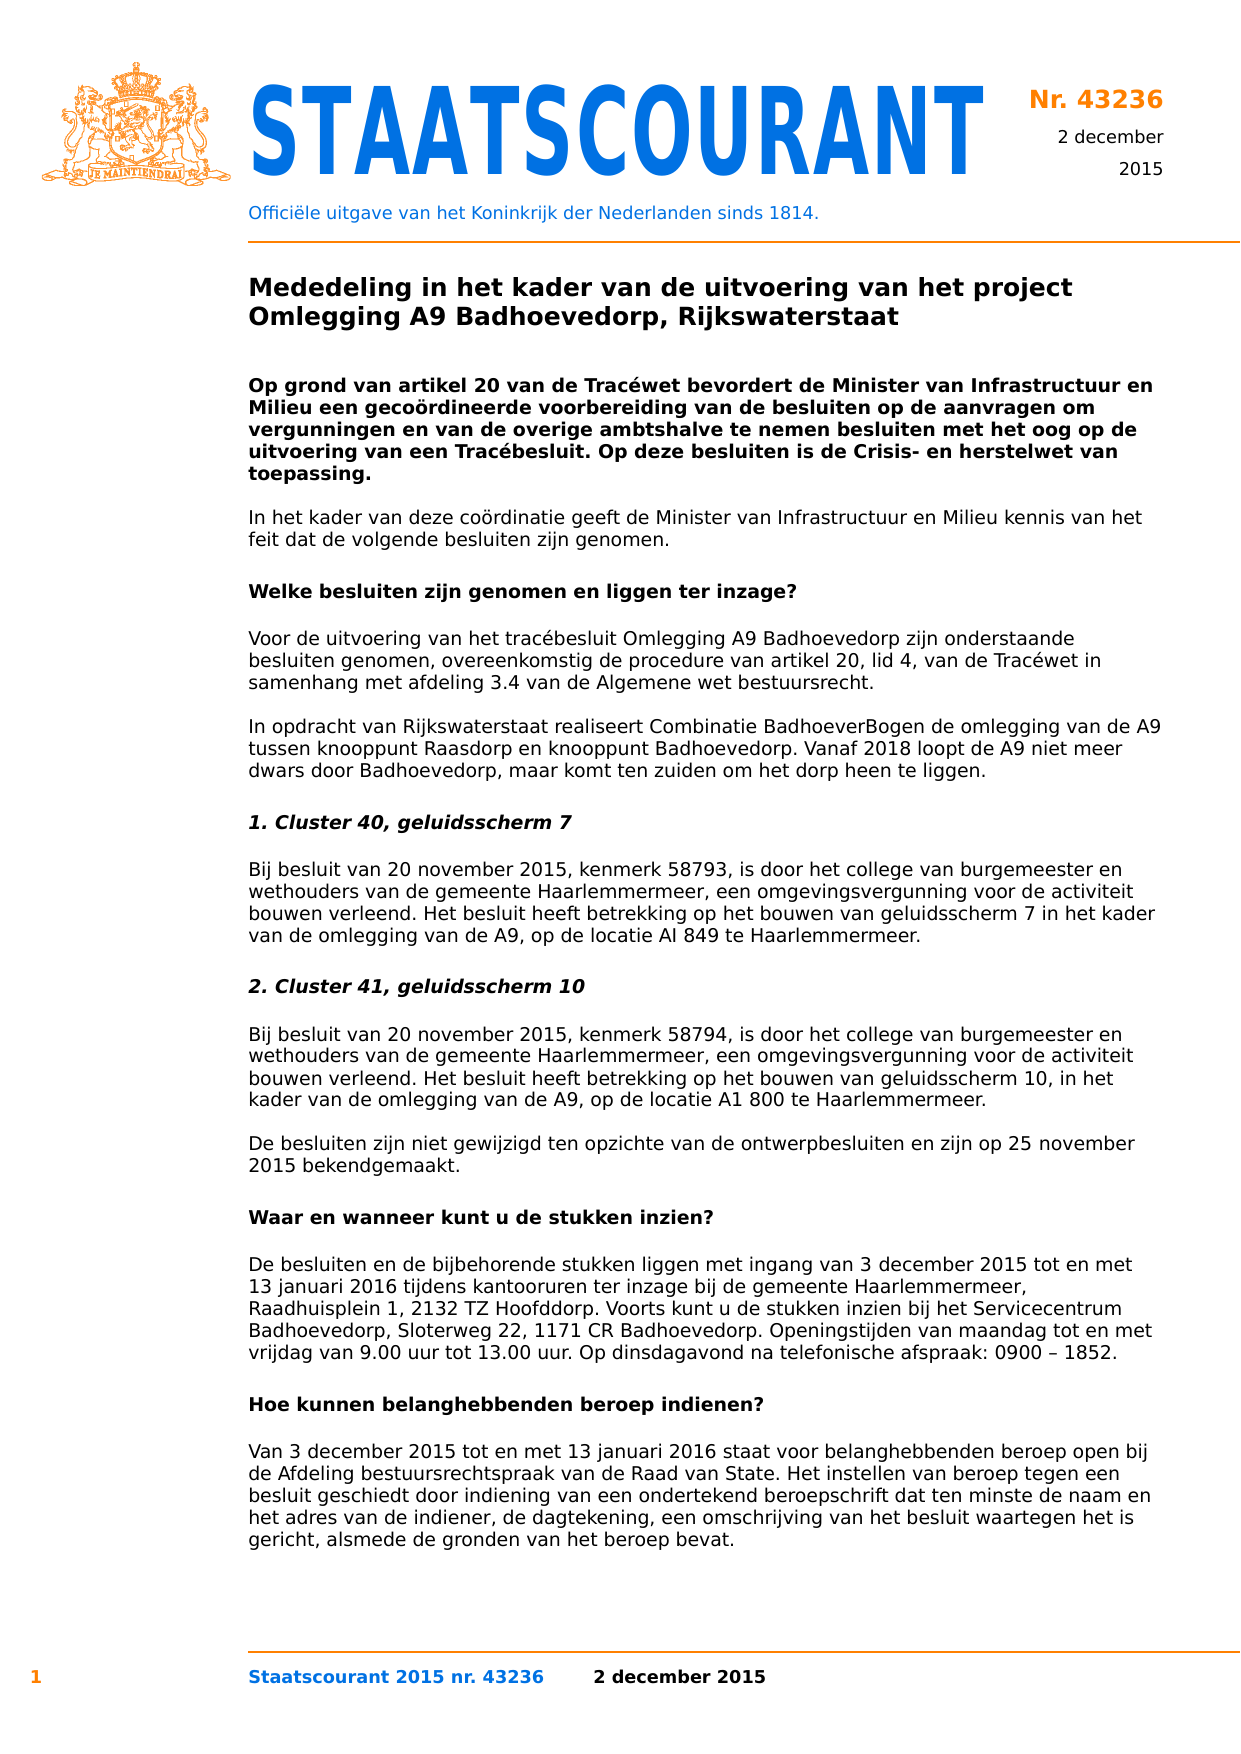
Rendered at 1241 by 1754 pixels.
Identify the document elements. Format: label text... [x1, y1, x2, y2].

subtitle 1. Cluster 40, geluidsscherm 7 [248, 812, 1163, 833]
subtitle Mededeling in het kader van de uitvoering van het project Omlegging A9 Badhoevedorp, Rijkswaterstaat [248, 273, 1163, 331]
text Voor de uitvoering van het tracébesluit Omlegging A9 Badhoevedorp zijn onderstaande besluiten genomen, overeenkomstig de procedure van artikel 20, lid 4, van de Tracéwet in samenhang met afdeling 3.4 van de Algemene wet bestuursrecht. [248, 628, 1163, 694]
table_cell 2015 [998, 153, 1240, 203]
table_cell Officiële uitgave van het Koninkrijk der Nederlanden sinds 1814. [248, 203, 1240, 241]
table_header STAATSCOURANT [248, 62, 998, 203]
table_header [25, 62, 248, 241]
text In het kader van deze coördinatie geeft de Minister van Infrastructuur en Milieu kennis van het feit dat de volgende besluiten zijn genomen. [248, 507, 1163, 551]
text Bij besluit van 20 november 2015, kenmerk 58793, is door het college van burgemeester en wethouders van de gemeente Haarlemmermeer, een omgevingsvergunning voor de activiteit bouwen verleend. Het besluit heeft betrekking op het bouwen van geluidsscherm 7 in het kader van de omlegging van de A9, op de locatie AI 849 te Haarlemmermeer. [248, 858, 1163, 946]
subtitle 2. Cluster 41, geluidsscherm 10 [248, 976, 1163, 998]
text De besluiten en de bijbehorende stukken liggen met ingang van 3 december 2015 tot en met 13 januari 2016 tijdens kantooruren ter inzage bij de gemeente Haarlemmermeer, Raadhuisplein 1, 2132 TZ Hoofddorp. Voorts kunt u de stukken inzien bij het Servicecentrum Badhoevedorp, Sloterweg 22, 1171 CR Badhoevedorp. Openingstijden van maandag tot en met vrijdag van 9.00 uur tot 13.00 uur. Op dinsdagavond na telefonische afspraak: 0900 – 1852. [248, 1254, 1163, 1364]
text Bij besluit van 20 november 2015, kenmerk 58794, is door het college van burgemeester en wethouders van de gemeente Haarlemmermeer, een omgevingsvergunning voor de activiteit bouwen verleend. Het besluit heeft betrekking op het bouwen van geluidsscherm 10, in het kader van de omlegging van de A9, op de locatie A1 800 te Haarlemmermeer. [248, 1023, 1163, 1111]
picture [41, 62, 231, 186]
table_cell 2 december [998, 121, 1240, 153]
table_header Nr. 43236 [998, 62, 1240, 121]
subtitle Hoe kunnen belanghebbenden beroep indienen? [248, 1394, 1163, 1416]
text Van 3 december 2015 tot en met 13 januari 2016 staat voor belanghebbenden beroep open bij de Afdeling bestuursrechtspraak van de Raad van State. Het instellen van beroep tegen een besluit geschiedt door indiening van een ondertekend beroepschrift dat ten minste de naam en het adres van de indiener, de dagtekening, een omschrijving van het besluit waartegen het is gericht, alsmede de gronden van het beroep bevat. [248, 1441, 1163, 1551]
text Op grond van artikel 20 van de Tracéwet bevordert de Minister van Infrastructuur en Milieu een gecoördineerde voorbereiding van de besluiten op de aanvragen om vergunningen en van de overige ambtshalve te nemen besluiten met het oog op de uitvoering van een Tracébesluit. Op deze besluiten is de Crisis- en herstelwet van toepassing. [248, 375, 1163, 485]
subtitle Welke besluiten zijn genomen en liggen ter inzage? [248, 581, 1163, 603]
text In opdracht van Rijkswaterstaat realiseert Combinatie BadhoeverBogen de omlegging van de A9 tussen knooppunt Raasdorp en knooppunt Badhoevedorp. Vanaf 2018 loopt de A9 niet meer dwars door Badhoevedorp, maar komt ten zuiden om het dorp heen te liggen. [248, 716, 1163, 782]
subtitle Waar en wanneer kunt u de stukken inzien? [248, 1207, 1163, 1229]
text De besluiten zijn niet gewijzigd ten opzichte van de ontwerpbesluiten en zijn op 25 november 2015 bekendgemaakt. [248, 1133, 1163, 1177]
